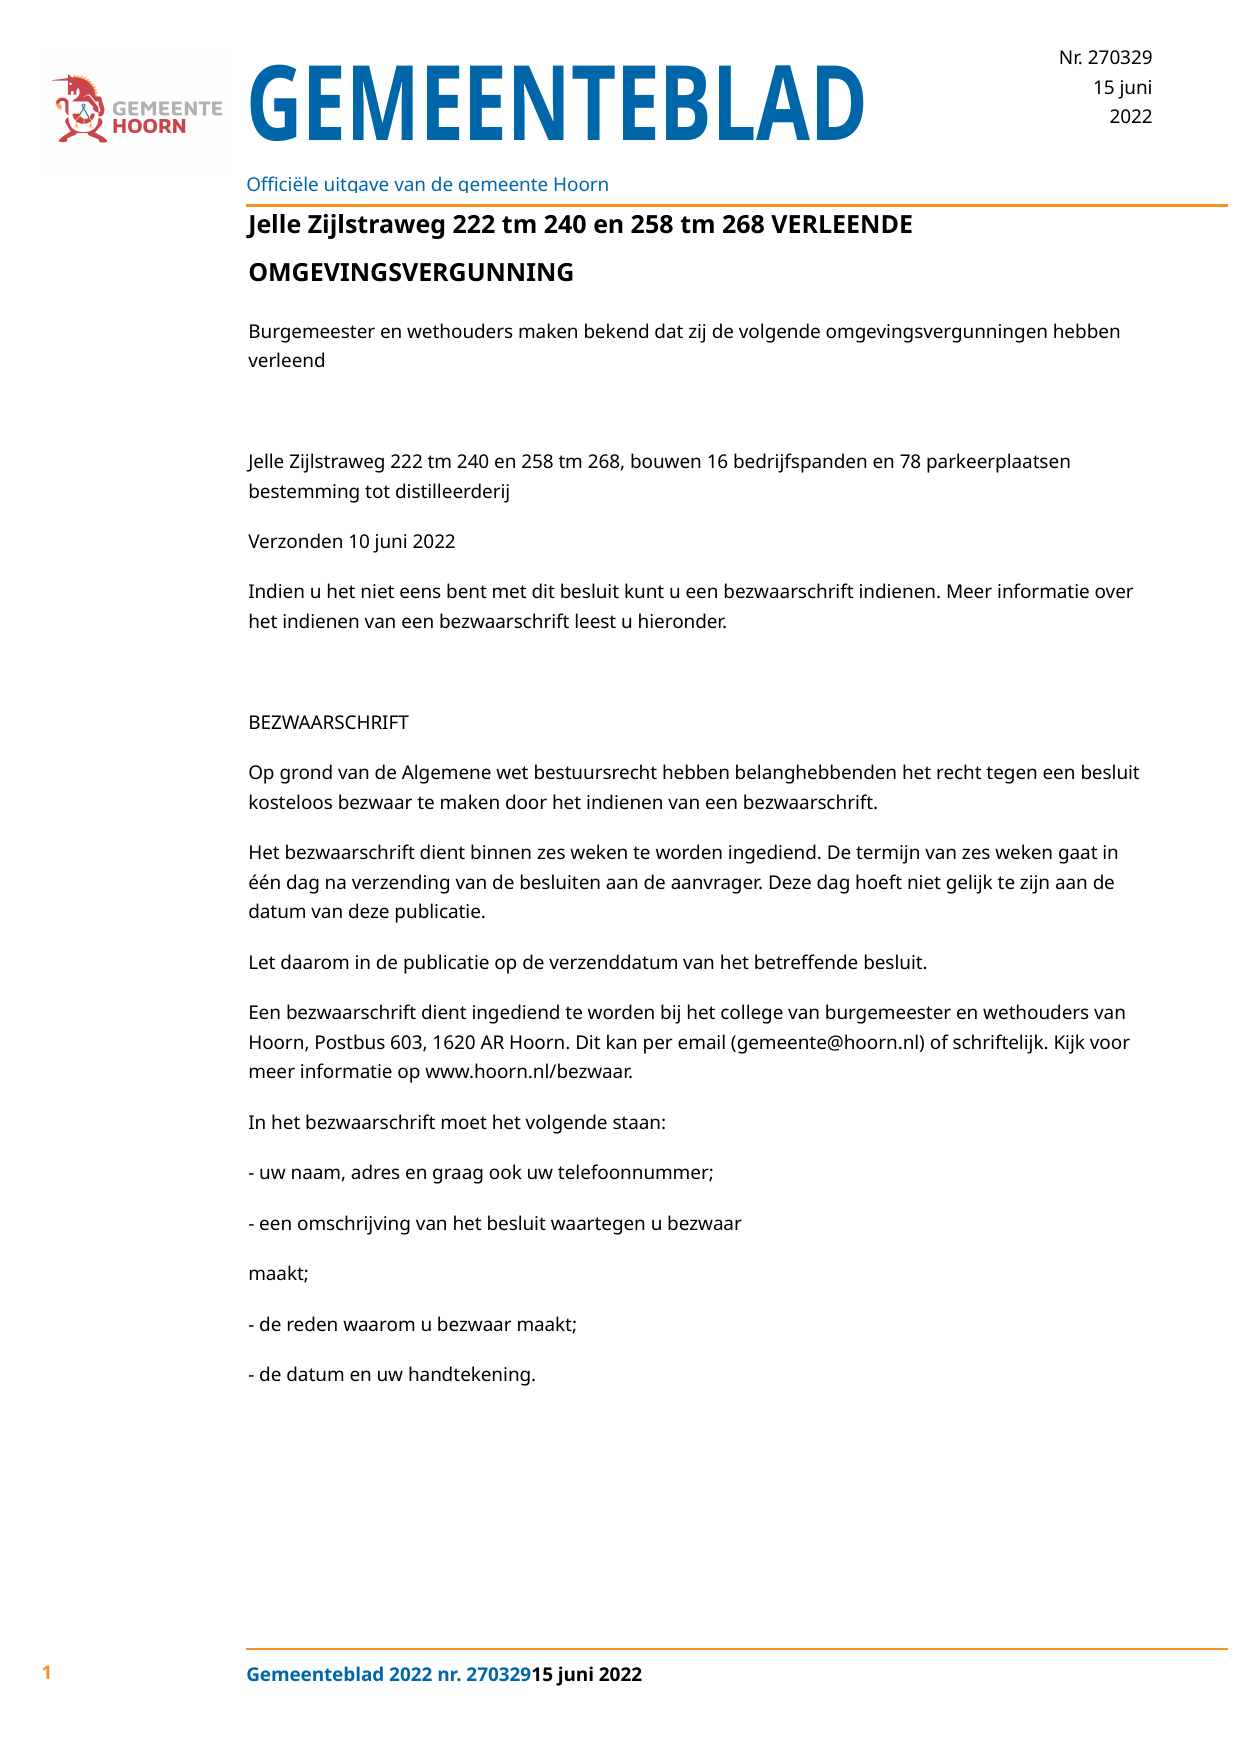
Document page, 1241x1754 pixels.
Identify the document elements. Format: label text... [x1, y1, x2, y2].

text Op grond van de Algemene wet bestuursrecht hebben belanghebbenden het recht tegen een besluit kosteloos bezwaar te maken door het indienen van een bezwaarschrift. [248, 759, 1152, 815]
text In het bezwaarschrift moet het volgende staan: [248, 1109, 1152, 1135]
picture [41, 47, 231, 172]
text - de reden waarom u bezwaar maakt; [248, 1311, 1152, 1337]
text Let daarom in de publicatie op de verzenddatum van het betreffende besluit. [248, 949, 1152, 975]
text - de datum en uw handtekening. [248, 1361, 1152, 1387]
text Indien u het niet eens bent met dit besluit kunt u een bezwaarschrift indienen. Meer informatie over het indienen van een bezwaarschrift leest u hieronder. [248, 579, 1152, 634]
text maakt; [248, 1260, 1152, 1286]
text Jelle Zijlstraweg 222 tm 240 en 258 tm 268 VERLEENDE OMGEVINGSVERGUNNING [248, 207, 1152, 288]
text - een omschrijving van het besluit waartegen u bezwaar [248, 1210, 1152, 1236]
text Jelle Zijlstraweg 222 tm 240 en 258 tm 268, bouwen 16 bedrijfspanden en 78 parkeerplaatsen bestemming tot distilleerderij [248, 448, 1152, 504]
text Het bezwaarschrift dient binnen zes weken te worden ingediend. De termijn van zes weken gaat in één dag na verzending van de besluiten aan de aanvrager. Deze dag hoeft niet gelijk te zijn aan de datum van deze publicatie. [248, 839, 1152, 924]
text - uw naam, adres en graag ook uw telefoonnummer; [248, 1159, 1152, 1185]
text Burgemeester en wethouders maken bekend dat zij de volgende omgevingsvergunningen hebben verleend [248, 318, 1152, 373]
text Een bezwaarschrift dient ingediend te worden bij het college van burgemeester en wethouders van Hoorn, Postbus 603, 1620 AR Hoorn. Dit kan per email (gemeente@hoorn.nl) of schriftelijk. Kijk voor meer informatie op www.hoorn.nl/bezwaar. [248, 999, 1152, 1084]
text Verzonden 10 juni 2022 [248, 528, 1152, 554]
text BEZWAARSCHRIFT [248, 709, 1152, 735]
